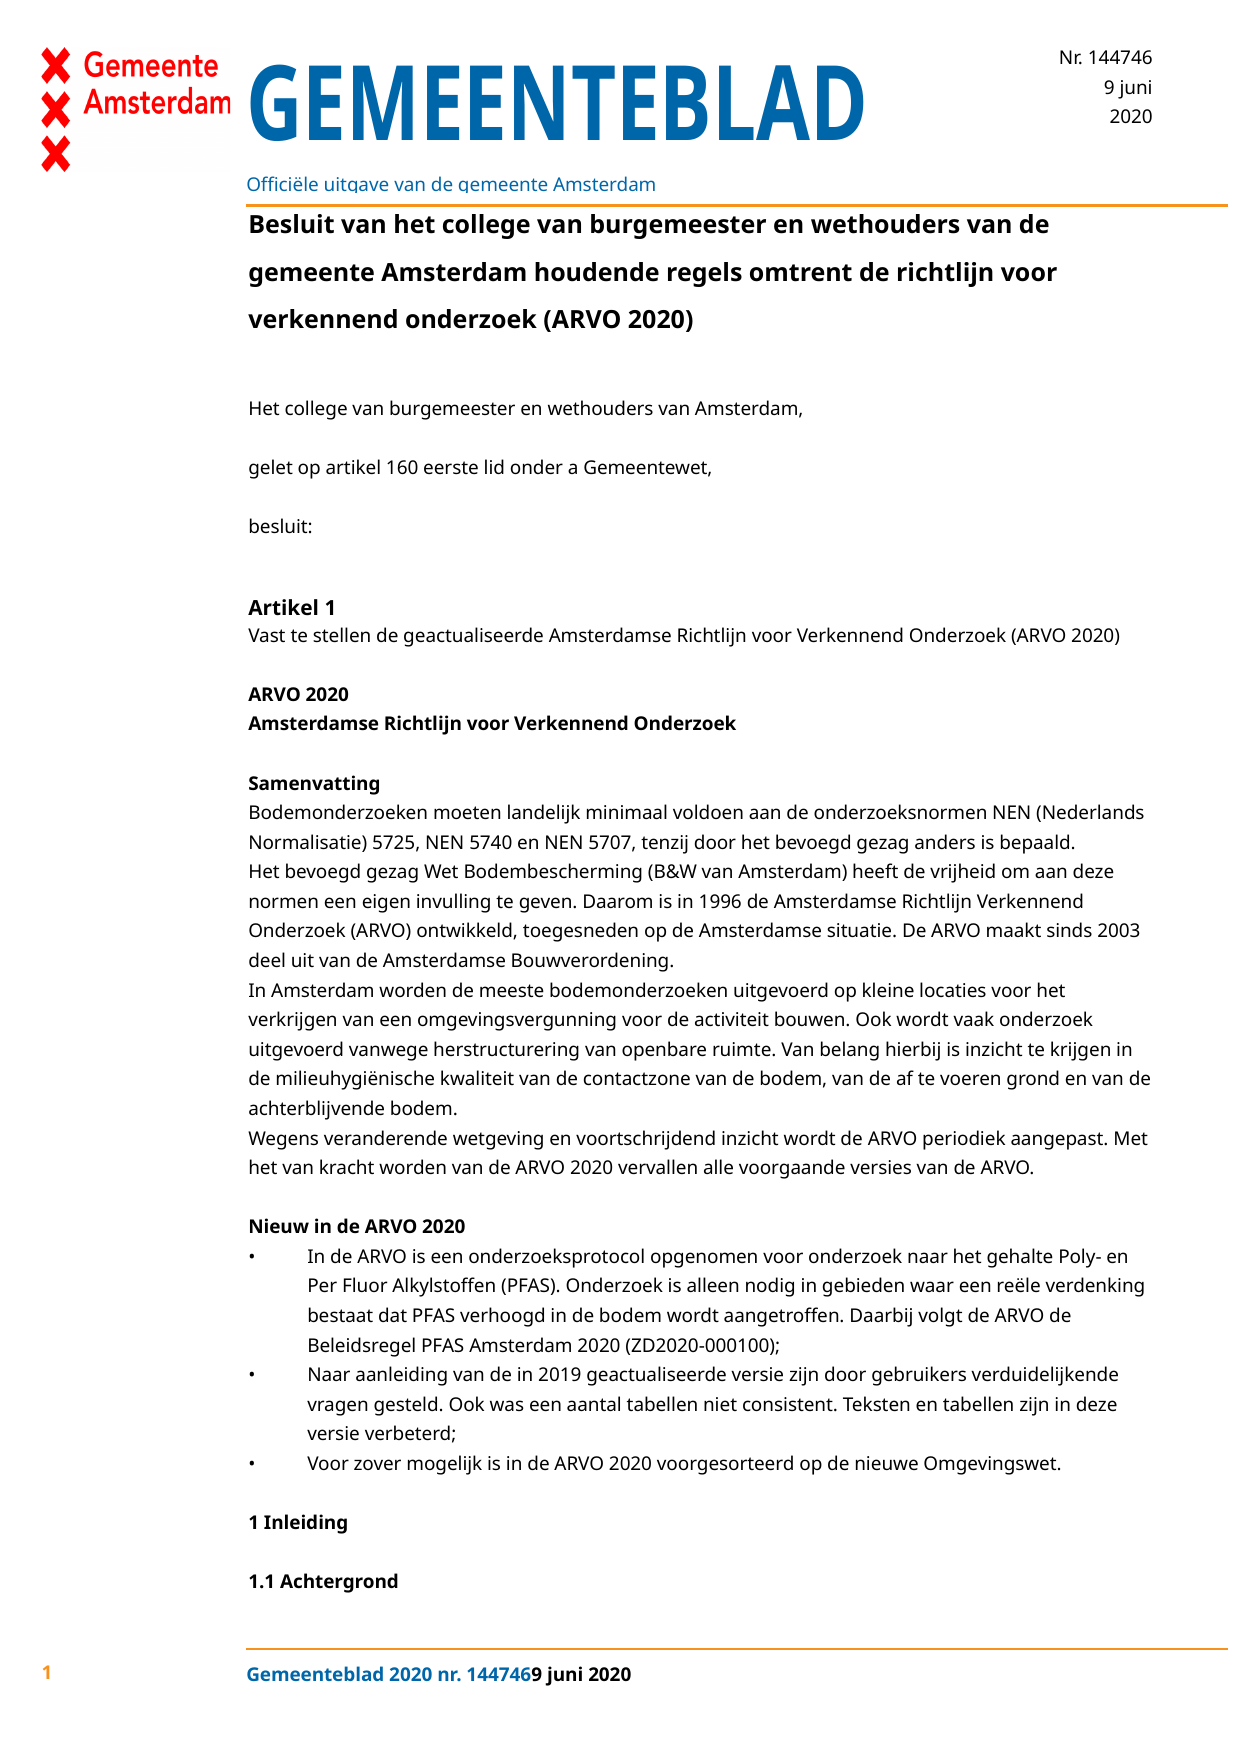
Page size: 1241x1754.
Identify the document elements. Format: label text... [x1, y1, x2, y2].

text gelet op artikel 160 eerste lid onder a Gemeentewet, [248, 454, 1152, 480]
list Naar aanleiding van de in 2019 geactualiseerde versie zijn door gebruikers verduidelijkende vragen gesteld. Ook was een aantal tabellen niet consistent. Teksten en tabellen zijn in deze versie verbeterd; [248, 1361, 1152, 1446]
text Het bevoegd gezag Wet Bodembescherming (B&W van Amsterdam) heeft de vrijheid om aan deze normen een eigen invulling te geven. Daarom is in 1996 de Amsterdamse Richtlijn Verkennend Onderzoek (ARVO) ontwikkeld, toegesneden op de Amsterdamse situatie. De ARVO maakt sinds 2003 deel uit van de Amsterdamse Bouwverordening. [248, 858, 1152, 973]
text Artikel 1 [248, 593, 1152, 622]
list In de ARVO is een onderzoeksprotocol opgenomen voor onderzoek naar het gehalte Poly- en Per Fluor Alkylstoffen (PFAS). Onderzoek is alleen nodig in gebieden waar een reële verdenking bestaat dat PFAS verhoogd in de bodem wordt aangetroffen. Daarbij volgt de ARVO de Beleidsregel PFAS Amsterdam 2020 (ZD2020-000100); [248, 1243, 1152, 1358]
text Nieuw in de ARVO 2020 [248, 1213, 1152, 1239]
picture [41, 47, 231, 172]
list Voor zover mogelijk is in de ARVO 2020 voorgesorteerd op de nieuwe Omgevingswet. [248, 1450, 1152, 1476]
text 1.1 Achtergrond [248, 1568, 1152, 1594]
text Wegens veranderende wetgeving en voortschrijdend inzicht wordt de ARVO periodiek aangepast. Met het van kracht worden van de ARVO 2020 vervallen alle voorgaande versies van de ARVO. [248, 1125, 1152, 1180]
text Vast te stellen de geactualiseerde Amsterdamse Richtlijn voor Verkennend Onderzoek (ARVO 2020) [248, 622, 1152, 648]
text besluit: [248, 513, 1152, 539]
text 1 Inleiding [248, 1509, 1152, 1535]
text Amsterdamse Richtlijn voor Verkennend Onderzoek [248, 711, 1152, 736]
text Besluit van het college van burgemeester en wethouders van de gemeente Amsterdam houdende regels omtrent de richtlijn voor verkennend onderzoek (ARVO 2020) [248, 207, 1152, 336]
text ARVO 2020 [248, 681, 1152, 707]
text Samenvatting [248, 770, 1152, 796]
text In Amsterdam worden de meeste bodemonderzoeken uitgevoerd op kleine locaties voor het verkrijgen van een omgevingsvergunning voor de activiteit bouwen. Ook wordt vaak onderzoek uitgevoerd vanwege herstructurering van openbare ruimte. Van belang hierbij is inzicht te krijgen in de milieuhygiënische kwaliteit van de contactzone van de bodem, van de af te voeren grond en van de achterblijvende bodem. [248, 977, 1152, 1121]
text Het college van burgemeester en wethouders van Amsterdam, [248, 395, 1152, 421]
text Bodemonderzoeken moeten landelijk minimaal voldoen aan de onderzoeksnormen NEN (Nederlands Normalisatie) 5725, NEN 5740 en NEN 5707, tenzij door het bevoegd gezag anders is bepaald. [248, 799, 1152, 855]
